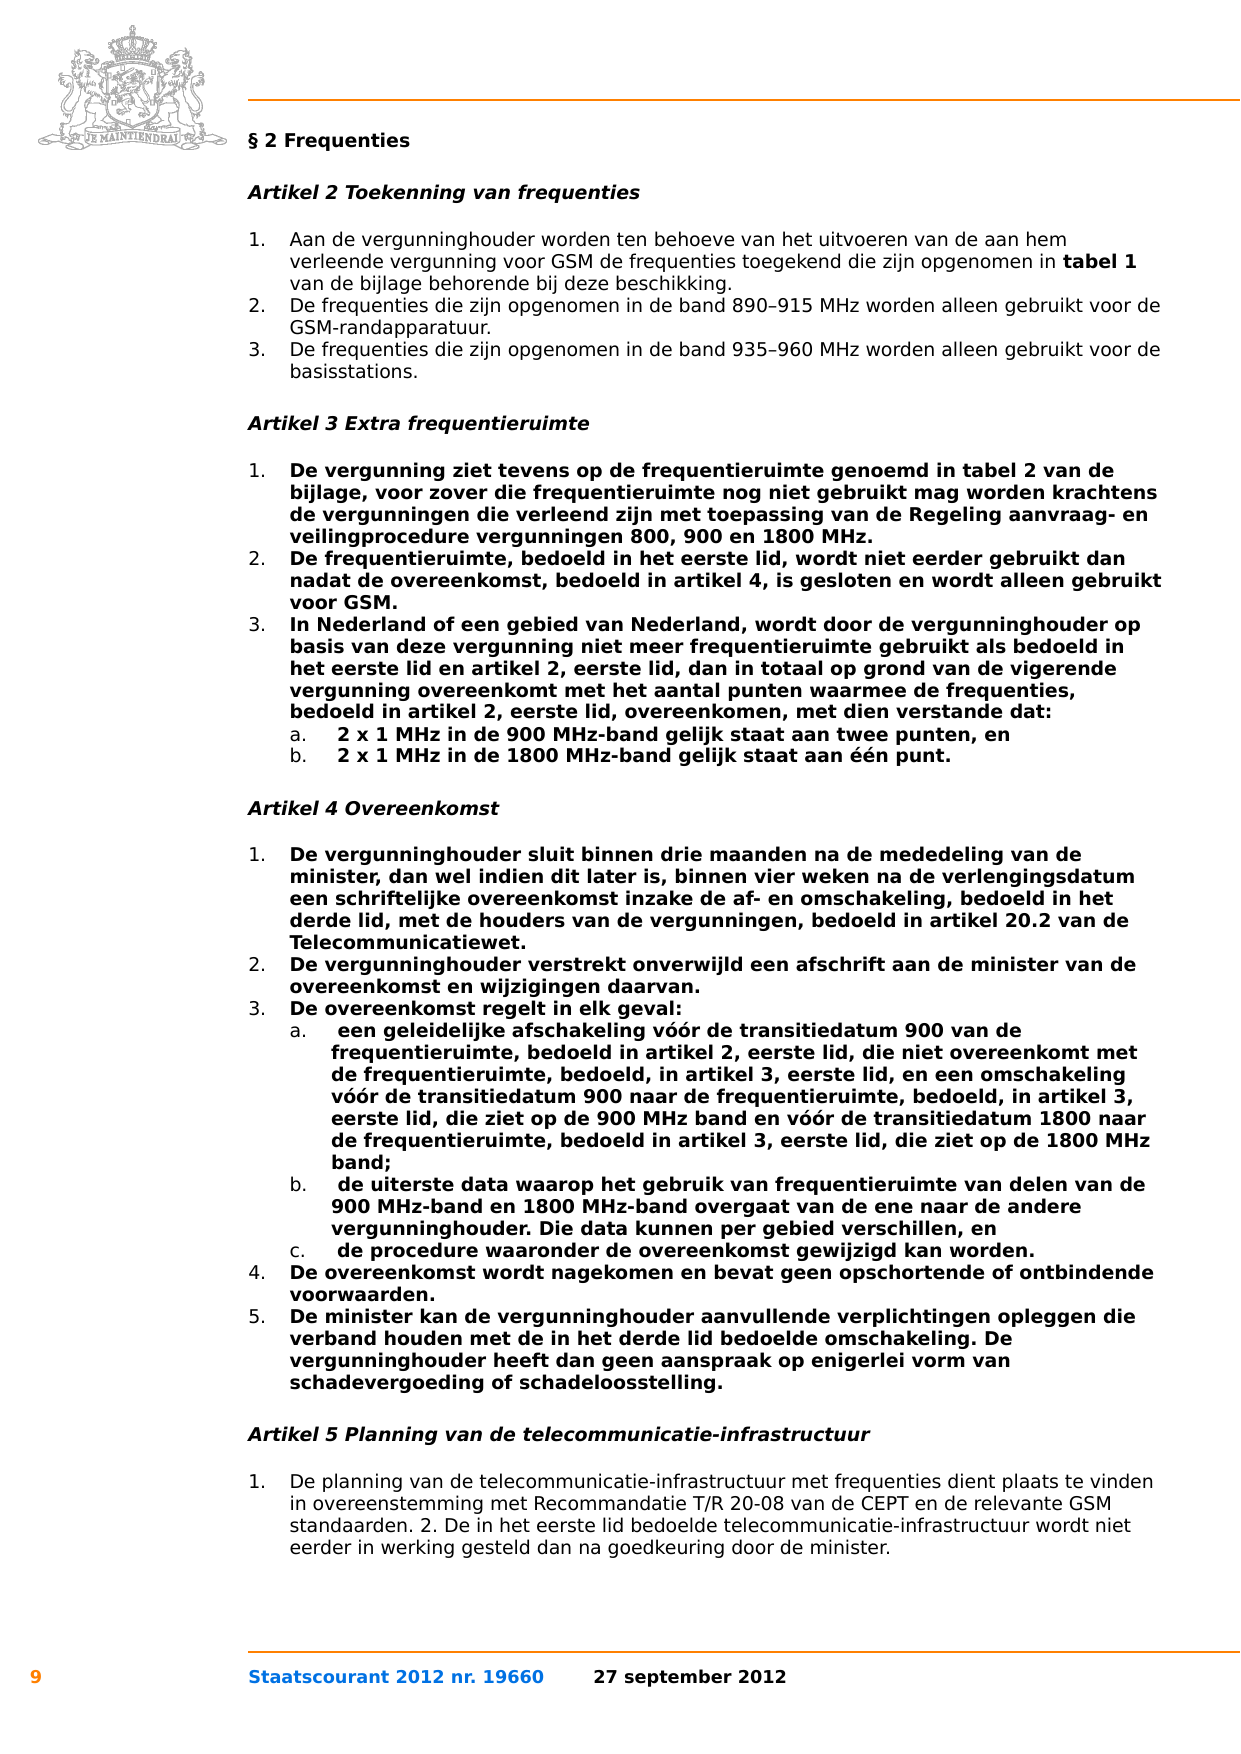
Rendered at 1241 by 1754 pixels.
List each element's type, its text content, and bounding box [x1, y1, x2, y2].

text 4. De overeenkomst wordt nagekomen en bevat geen opschortende of ontbindende voorwaarden. [248, 1262, 1163, 1306]
subtitle § 2 Frequenties [248, 130, 1163, 152]
text 2. De frequentieruimte, bedoeld in het eerste lid, wordt niet eerder gebruikt dan nadat de overeenkomst, bedoeld in artikel 4, is gesloten en wordt alleen gebruikt voor GSM. [248, 548, 1163, 613]
subtitle Artikel 2 Toekenning van frequenties [248, 182, 1163, 204]
subtitle Artikel 4 Overeenkomst [248, 797, 1163, 819]
text 1. De vergunninghouder sluit binnen drie maanden na de mededeling van de minister, dan wel indien dit later is, binnen vier weken na de verlengingsdatum een schriftelijke overeenkomst inzake de af- en omschakeling, bedoeld in het derde lid, met de houders van de vergunningen, bedoeld in artikel 20.2 van de Telecommunicatiewet. [248, 844, 1163, 954]
text 2. De vergunninghouder verstrekt onverwijld een afschrift aan de minister van de overeenkomst en wijzigingen daarvan. [248, 954, 1163, 998]
text 3. De overeenkomst regelt in elk geval: [248, 998, 1163, 1020]
picture [38, 25, 227, 150]
text a. 2 x 1 MHz in de 900 MHz-band gelijk staat aan twee punten, en [289, 723, 1163, 745]
text 1. De planning van de telecommunicatie-infrastructuur met frequenties dient plaats te vinden in overeenstemming met Recommandatie T/R 20-08 van de CEPT en de relevante GSM standaarden. 2. De in het eerste lid bedoelde telecommunicatie-infrastructuur wordt niet eerder in werking gesteld dan na goedkeuring door de minister. [248, 1471, 1163, 1559]
text 3. De frequenties die zijn opgenomen in de band 935–960 MHz worden alleen gebruikt voor de basisstations. [248, 339, 1163, 383]
text b. 2 x 1 MHz in de 1800 MHz-band gelijk staat aan één punt. [289, 745, 1163, 767]
text 1. De vergunning ziet tevens op de frequentieruimte genoemd in tabel 2 van de bijlage, voor zover die frequentieruimte nog niet gebruikt mag worden krachtens de vergunningen die verleend zijn met toepassing van de Regeling aanvraag- en veilingprocedure vergunningen 800, 900 en 1800 MHz. [248, 460, 1163, 548]
text c. de procedure waaronder de overeenkomst gewijzigd kan worden. [289, 1240, 1163, 1262]
subtitle Artikel 5 Planning van de telecommunicatie-infrastructuur [248, 1424, 1163, 1446]
text 3. In Nederland of een gebied van Nederland, wordt door de vergunninghouder op basis van deze vergunning niet meer frequentieruimte gebruikt als bedoeld in het eerste lid en artikel 2, eerste lid, dan in totaal op grond van de vigerende vergunning overeenkomt met het aantal punten waarmee de frequenties, bedoeld in artikel 2, eerste lid, overeenkomen, met dien verstande dat: [248, 613, 1163, 723]
text 5. De minister kan de vergunninghouder aanvullende verplichtingen opleggen die verband houden met de in het derde lid bedoelde omschakeling. De vergunninghouder heeft dan geen aanspraak op enigerlei vorm van schadevergoeding of schadeloosstelling. [248, 1306, 1163, 1394]
text b. de uiterste data waarop het gebruik van frequentieruimte van delen van de 900 MHz-band en 1800 MHz-band overgaat van de ene naar de andere vergunninghouder. Die data kunnen per gebied verschillen, en [289, 1174, 1163, 1240]
subtitle Artikel 3 Extra frequentieruimte [248, 413, 1163, 435]
text a. een geleidelijke afschakeling vóór de transitiedatum 900 van de frequentieruimte, bedoeld in artikel 2, eerste lid, die niet overeenkomt met de frequentieruimte, bedoeld, in artikel 3, eerste lid, en een omschakeling vóór de transitiedatum 900 naar de frequentieruimte, bedoeld, in artikel 3, eerste lid, die ziet op de 900 MHz band en vóór de transitiedatum 1800 naar de frequentieruimte, bedoeld in artikel 3, eerste lid, die ziet op de 1800 MHz band; [289, 1020, 1163, 1174]
text 1. Aan de vergunninghouder worden ten behoeve van het uitvoeren van de aan hem verleende vergunning voor GSM de frequenties toegekend die zijn opgenomen in tabel 1 van de bijlage behorende bij deze beschikking. [248, 229, 1163, 295]
text 2. De frequenties die zijn opgenomen in de band 890–915 MHz worden alleen gebruikt voor de GSM-randapparatuur. [248, 295, 1163, 339]
